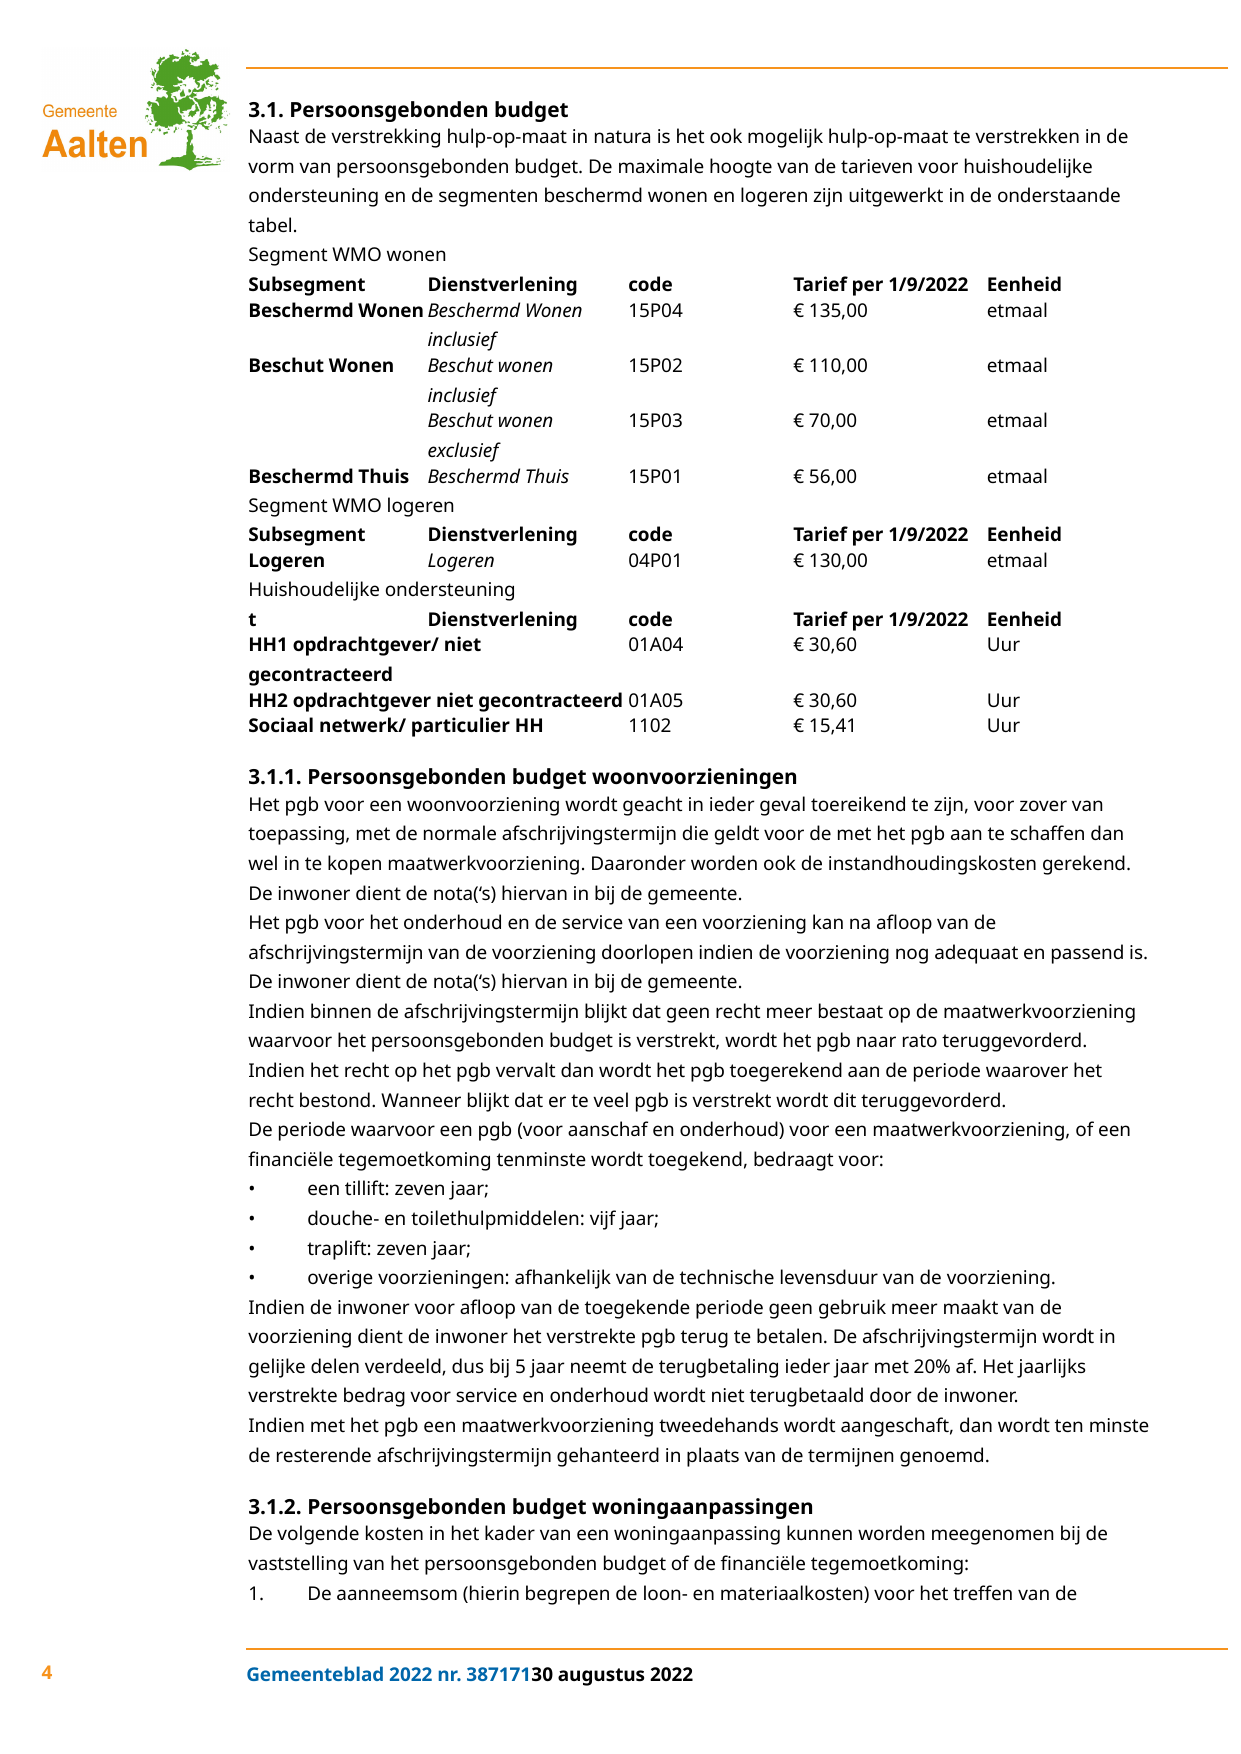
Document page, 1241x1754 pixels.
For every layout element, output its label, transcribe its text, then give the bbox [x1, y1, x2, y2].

table_cell Beschermd Thuis [248, 463, 427, 489]
table_cell Sociaal netwerk/ particulier HH [248, 713, 628, 738]
table_header code [628, 271, 793, 297]
table_cell 15P03 [628, 408, 793, 463]
list een tillift: zeven jaar; [248, 1176, 1152, 1201]
table_header Tarief per 1/9/2022 [793, 522, 987, 547]
text Huishoudelijke ondersteuning [248, 576, 1152, 602]
text Indien de inwoner voor afloop van de toegekende periode geen gebruik meer maakt van de voorziening dient de inwoner het verstrekte pgb terug te betalen. De afschrijvingstermijn wordt in gelijke delen verdeeld, dus bij 5 jaar neemt de terugbetaling ieder jaar met 20% af. Het jaarlijks verstrekte bedrag voor service en onderhoud wordt niet terugbetaald door de inwoner. [248, 1294, 1152, 1408]
table_cell € 135,00 [793, 297, 987, 352]
table_cell HH2 opdrachtgever niet gecontracteerd [248, 687, 628, 713]
table_cell HH1 opdrachtgever/ niet gecontracteerd [248, 632, 628, 687]
table_cell 15P01 [628, 463, 793, 489]
text Indien met het pgb een maatwerkvoorziening tweedehands wordt aangeschaft, dan wordt ten minste de resterende afschrijvingstermijn gehanteerd in plaats van de termijnen genoemd. [248, 1412, 1152, 1467]
text De periode waarvoor een pgb (voor aanschaf en onderhoud) voor een maatwerkvoorziening, of een financiële tegemoetkoming tenminste wordt toegekend, bedraagt voor: [248, 1116, 1152, 1172]
table_cell Uur [987, 713, 1152, 738]
table_cell 15P02 [628, 352, 793, 408]
table_header Eenheid [987, 271, 1152, 297]
text De volgende kosten in het kader van een woningaanpassing kunnen worden meegenomen bij de vaststelling van het persoonsgebonden budget of de financiële tegemoetkoming: [248, 1521, 1152, 1576]
table_header Eenheid [987, 522, 1152, 547]
text Indien het recht op het pgb vervalt dan wordt het pgb toegerekend aan de periode waarover het recht bestond. Wanneer blijkt dat er te veel pgb is verstrekt wordt dit teruggevorderd. [248, 1057, 1152, 1112]
table_cell € 110,00 [793, 352, 987, 408]
table_cell Beschut wonen inclusief [427, 352, 628, 408]
table_header Dienstverlening [427, 522, 628, 547]
text Segment WMO wonen [248, 242, 1152, 267]
table_cell etmaal [987, 297, 1152, 352]
table_cell € 56,00 [793, 463, 987, 489]
table_cell Uur [987, 687, 1152, 713]
text Het pgb voor een woonvoorziening wordt geacht in ieder geval toereikend te zijn, voor zover van toepassing, met de normale afschrijvingstermijn die geldt voor de met het pgb aan te schaffen dan wel in te kopen maatwerkvoorziening. Daaronder worden ook de instandhoudingskosten gerekend. De inwoner dient de nota(‘s) hiervan in bij de gemeente. [248, 791, 1152, 905]
table_cell etmaal [987, 463, 1152, 489]
table_header Tarief per 1/9/2022 [793, 271, 987, 297]
table_cell Beschermd Wonen inclusief [427, 297, 628, 352]
table_cell 01A05 [628, 687, 793, 713]
table_cell € 15,41 [793, 713, 987, 738]
table_cell € 30,60 [793, 632, 987, 687]
list overige voorzieningen: afhankelijk van de technische levensduur van de voorziening. [248, 1264, 1152, 1290]
text Segment WMO logeren [248, 492, 1152, 518]
table_header code [628, 522, 793, 547]
table_cell Uur [987, 632, 1152, 687]
text 3.1.2. Persoonsgebonden budget woningaanpassingen [248, 1492, 1152, 1521]
table_cell Logeren [427, 547, 628, 573]
table_cell etmaal [987, 408, 1152, 463]
table_cell Beschut Wonen [248, 352, 427, 408]
table_cell Logeren [248, 547, 427, 573]
list De aanneemsom (hierin begrepen de loon- en materiaalkosten) voor het treffen van de [248, 1580, 1152, 1606]
table_cell 01A04 [628, 632, 793, 687]
table_header Dienstverlening [427, 271, 628, 297]
table_header Tarief per 1/9/2022 [793, 606, 987, 632]
table_cell etmaal [987, 547, 1152, 573]
table_header code [628, 606, 793, 632]
table_header Subsegment [248, 271, 427, 297]
text Het pgb voor het onderhoud en de service van een voorziening kan na afloop van de afschrijvingstermijn van de voorziening doorlopen indien de voorziening nog adequaat en passend is. De inwoner dient de nota(‘s) hiervan in bij de gemeente. [248, 909, 1152, 994]
list traplift: zeven jaar; [248, 1235, 1152, 1260]
table_header Eenheid [987, 606, 1152, 632]
table_cell 1102 [628, 713, 793, 738]
table_header Subsegment [248, 522, 427, 547]
list douche- en toilethulpmiddelen: vijf jaar; [248, 1205, 1152, 1231]
table_cell Beschut wonen exclusief [427, 408, 628, 463]
table_cell Beschermd Wonen [248, 297, 427, 352]
table_cell Beschermd Thuis [427, 463, 628, 489]
table_header t [248, 606, 427, 632]
table_cell [248, 408, 427, 463]
table_cell € 30,60 [793, 687, 987, 713]
table_cell € 130,00 [793, 547, 987, 573]
table_cell etmaal [987, 352, 1152, 408]
text Indien binnen de afschrijvingstermijn blijkt dat geen recht meer bestaat op de maatwerkvoorziening waarvoor het persoonsgebonden budget is verstrekt, wordt het pgb naar rato teruggevorderd. [248, 998, 1152, 1053]
table_header Dienstverlening [427, 606, 628, 632]
text Naast de verstrekking hulp-op-maat in natura is het ook mogelijk hulp-op-maat te verstrekken in de vorm van persoonsgebonden budget. De maximale hoogte van de tarieven voor huishoudelijke ondersteuning en de segmenten beschermd wonen en logeren zijn uitgewerkt in de onderstaande tabel. [248, 123, 1152, 238]
picture [41, 47, 231, 172]
table_cell € 70,00 [793, 408, 987, 463]
table_cell 15P04 [628, 297, 793, 352]
text 3.1.1. Persoonsgebonden budget woonvoorzieningen [248, 762, 1152, 791]
text 3.1. Persoonsgebonden budget [248, 95, 1152, 123]
table_cell 04P01 [628, 547, 793, 573]
